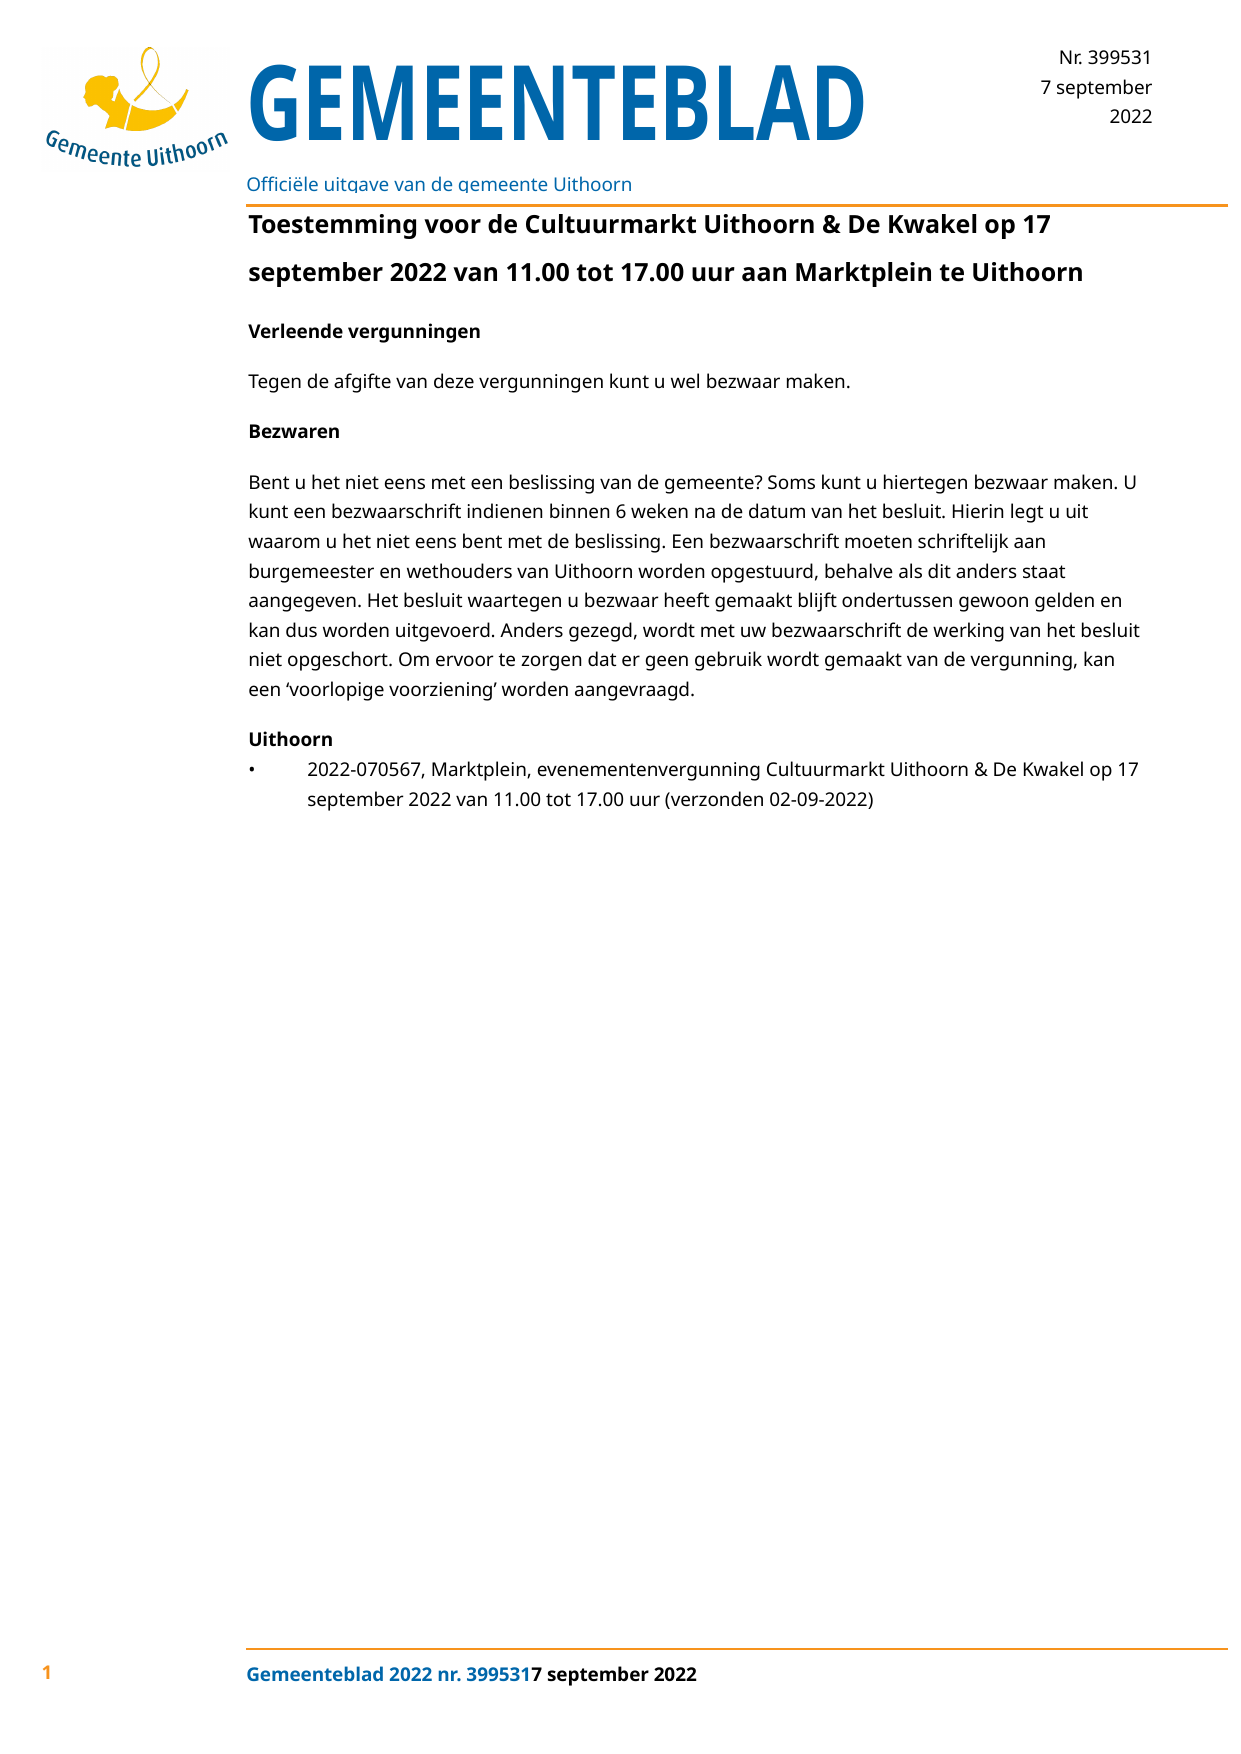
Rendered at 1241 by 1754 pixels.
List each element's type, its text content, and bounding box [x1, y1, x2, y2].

text Uithoorn [248, 727, 1152, 752]
text Tegen de afgifte van deze vergunningen kunt u wel bezwaar maken. [248, 368, 1152, 394]
text Bent u het niet eens met een beslissing van de gemeente? Soms kunt u hiertegen bezwaar maken. U kunt een bezwaarschrift indienen binnen 6 weken na de datum van het besluit. Hierin legt u uit waarom u het niet eens bent met de beslissing. Een bezwaarschrift moeten schriftelijk aan burgemeester en wethouders van Uithoorn worden opgestuurd, behalve als dit anders staat aangegeven. Het besluit waartegen u bezwaar heeft gemaakt blijft ondertussen gewoon gelden en kan dus worden uitgevoerd. Anders gezegd, wordt met uw bezwaarschrift de werking van het besluit niet opgeschort. Om ervoor te zorgen dat er geen gebruik wordt gemaakt van de vergunning, kan een ‘voorlopige voorziening’ worden aangevraagd. [248, 469, 1152, 702]
text Bezwaren [248, 419, 1152, 444]
text Verleende vergunningen [248, 318, 1152, 344]
picture [41, 47, 231, 172]
text Toestemming voor de Cultuurmarkt Uithoorn & De Kwakel op 17 september 2022 van 11.00 tot 17.00 uur aan Marktplein te Uithoorn [248, 207, 1152, 288]
list 2022-070567, Marktplein, evenementenvergunning Cultuurmarkt Uithoorn & De Kwakel op 17 september 2022 van 11.00 tot 17.00 uur (verzonden 02-09-2022) [248, 756, 1152, 812]
